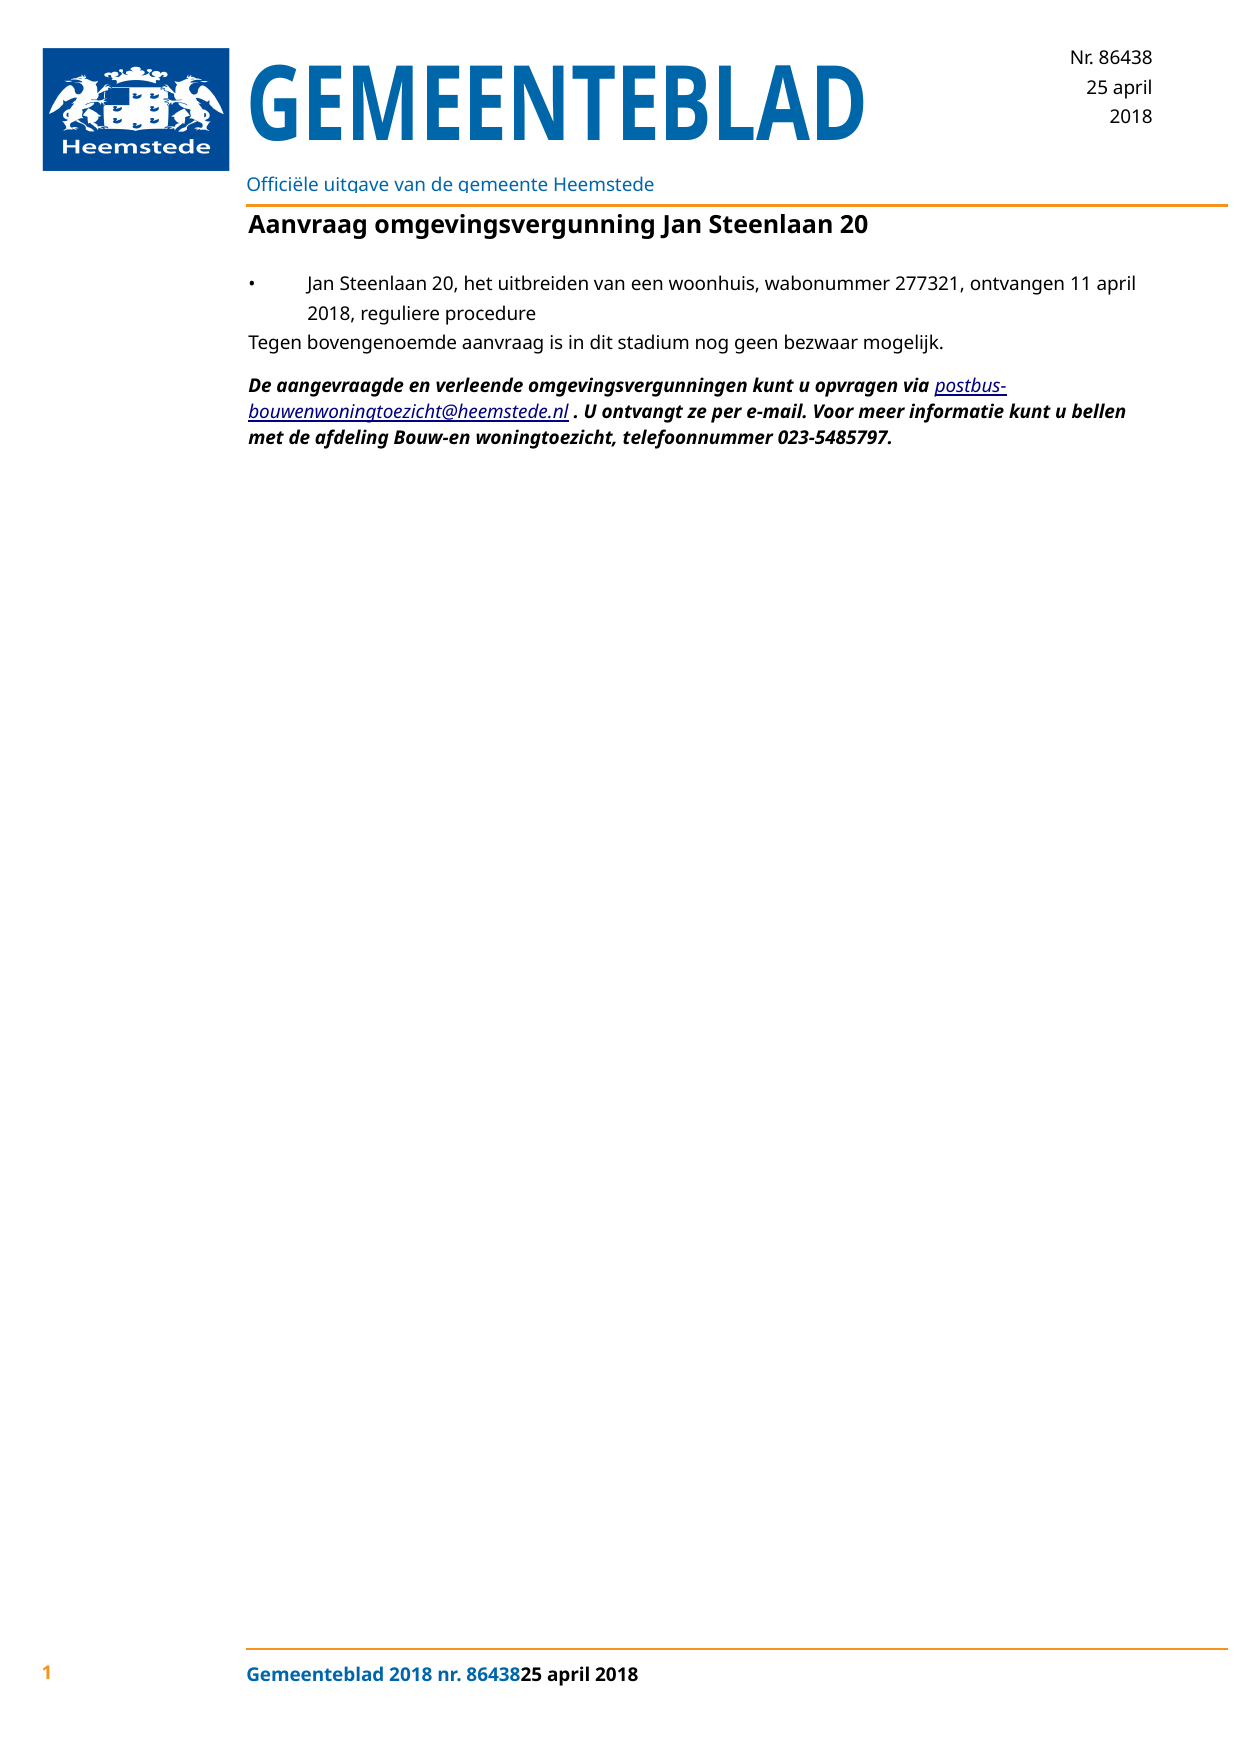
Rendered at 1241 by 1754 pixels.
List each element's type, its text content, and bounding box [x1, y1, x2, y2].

picture [41, 47, 231, 172]
list Jan Steenlaan 20, het uitbreiden van een woonhuis, wabonummer 277321, ontvangen 11 april 2018, reguliere procedure [248, 270, 1152, 326]
text De aangevraagde en verleende omgevingsvergunningen kunt u opvragen via postbus-bouwenwoningtoezicht@heemstede.nl . U ontvangt ze per e-mail. Voor meer informatie kunt u bellen met de afdeling Bouw-en woningtoezicht, telefoonnummer 023-5485797. [248, 373, 1152, 450]
text Tegen bovengenoemde aanvraag is in dit stadium nog geen bezwaar mogelijk. [248, 329, 1152, 355]
text Aanvraag omgevingsvergunning Jan Steenlaan 20 [248, 207, 1152, 241]
